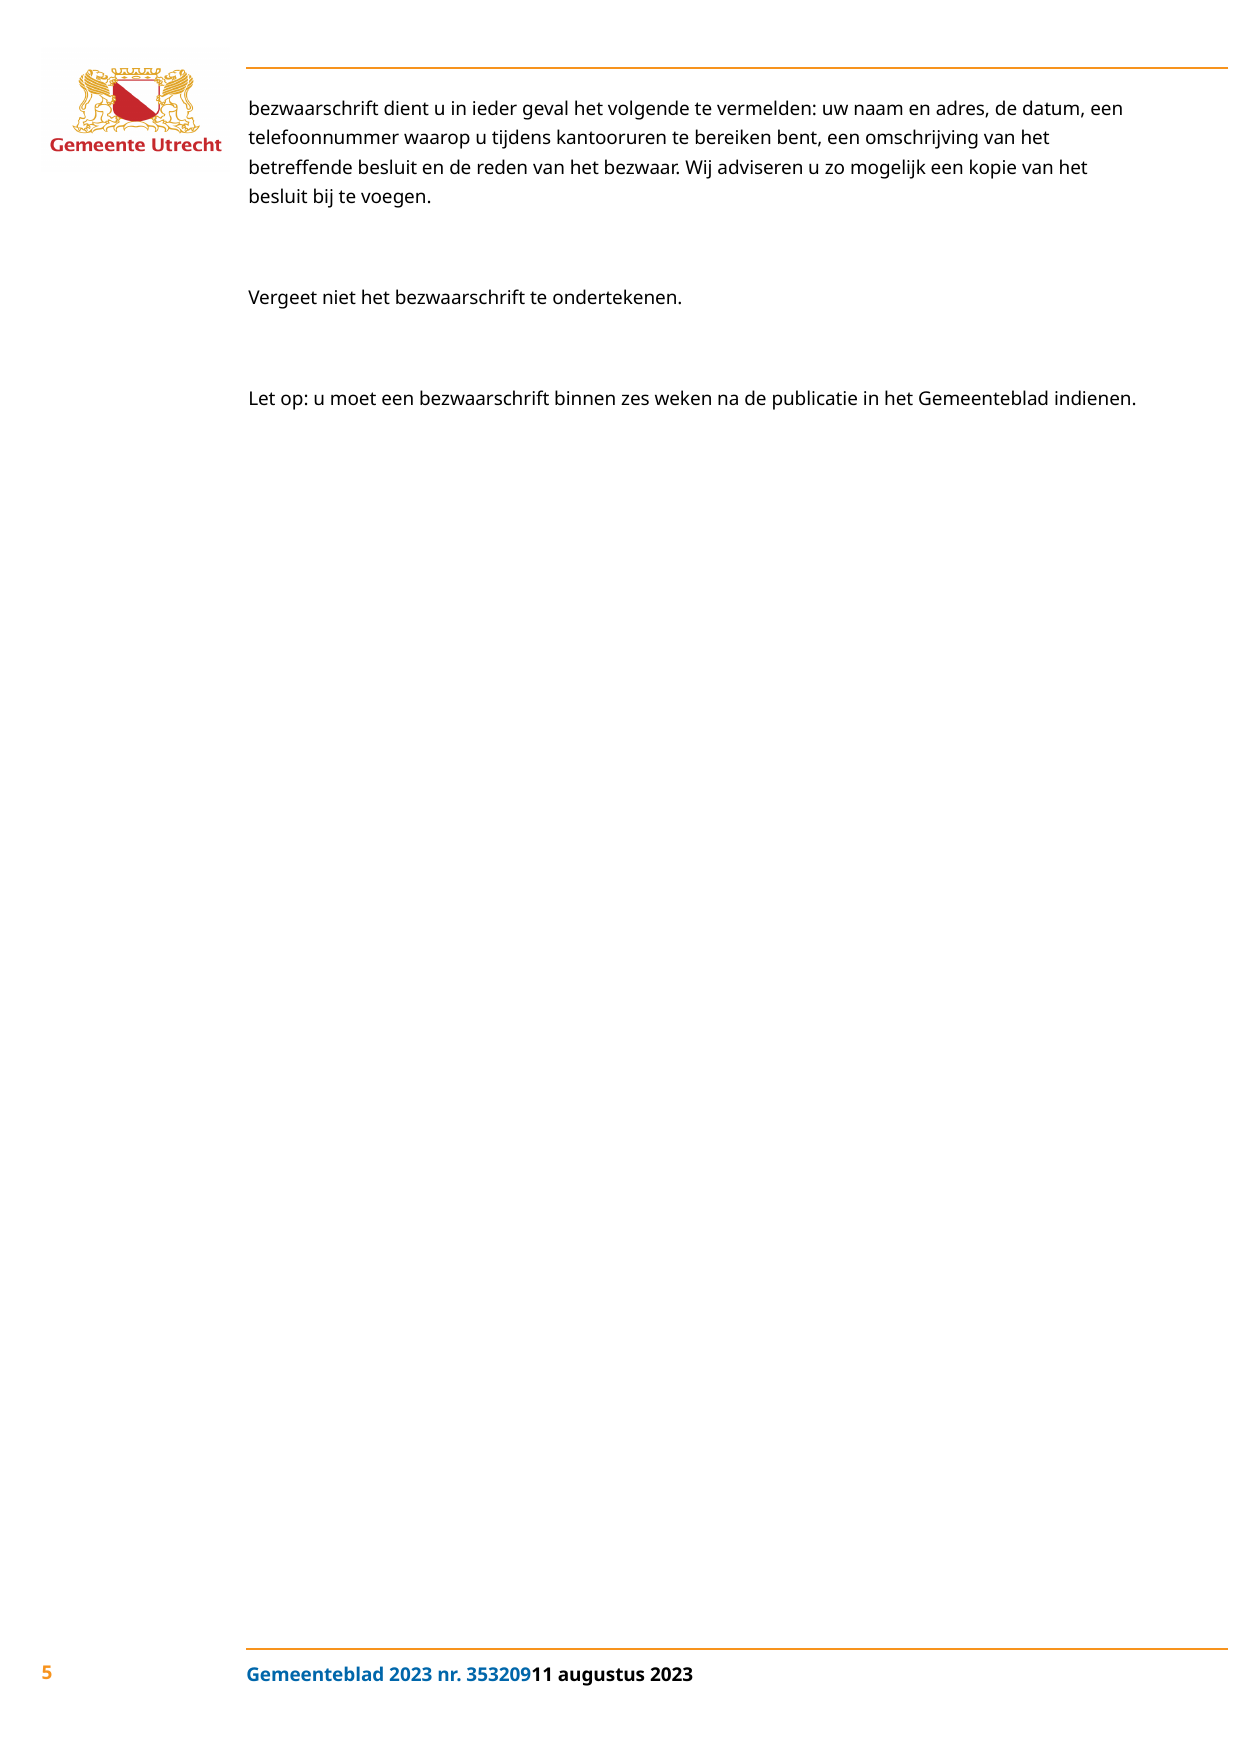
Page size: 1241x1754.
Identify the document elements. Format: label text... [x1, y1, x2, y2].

text Let op: u moet een bezwaarschrift binnen zes weken na de publicatie in het Gemeenteblad indienen. [248, 385, 1152, 411]
picture [41, 47, 231, 172]
text Vergeet niet het bezwaarschrift te ondertekenen. [248, 284, 1152, 310]
text bezwaarschrift dient u in ieder geval het volgende te vermelden: uw naam en adres, de datum, een telefoonnummer waarop u tijdens kantooruren te bereiken bent, een omschrijving van het betreffende besluit en de reden van het bezwaar. Wij adviseren u zo mogelijk een kopie van het besluit bij te voegen. [248, 95, 1152, 209]
